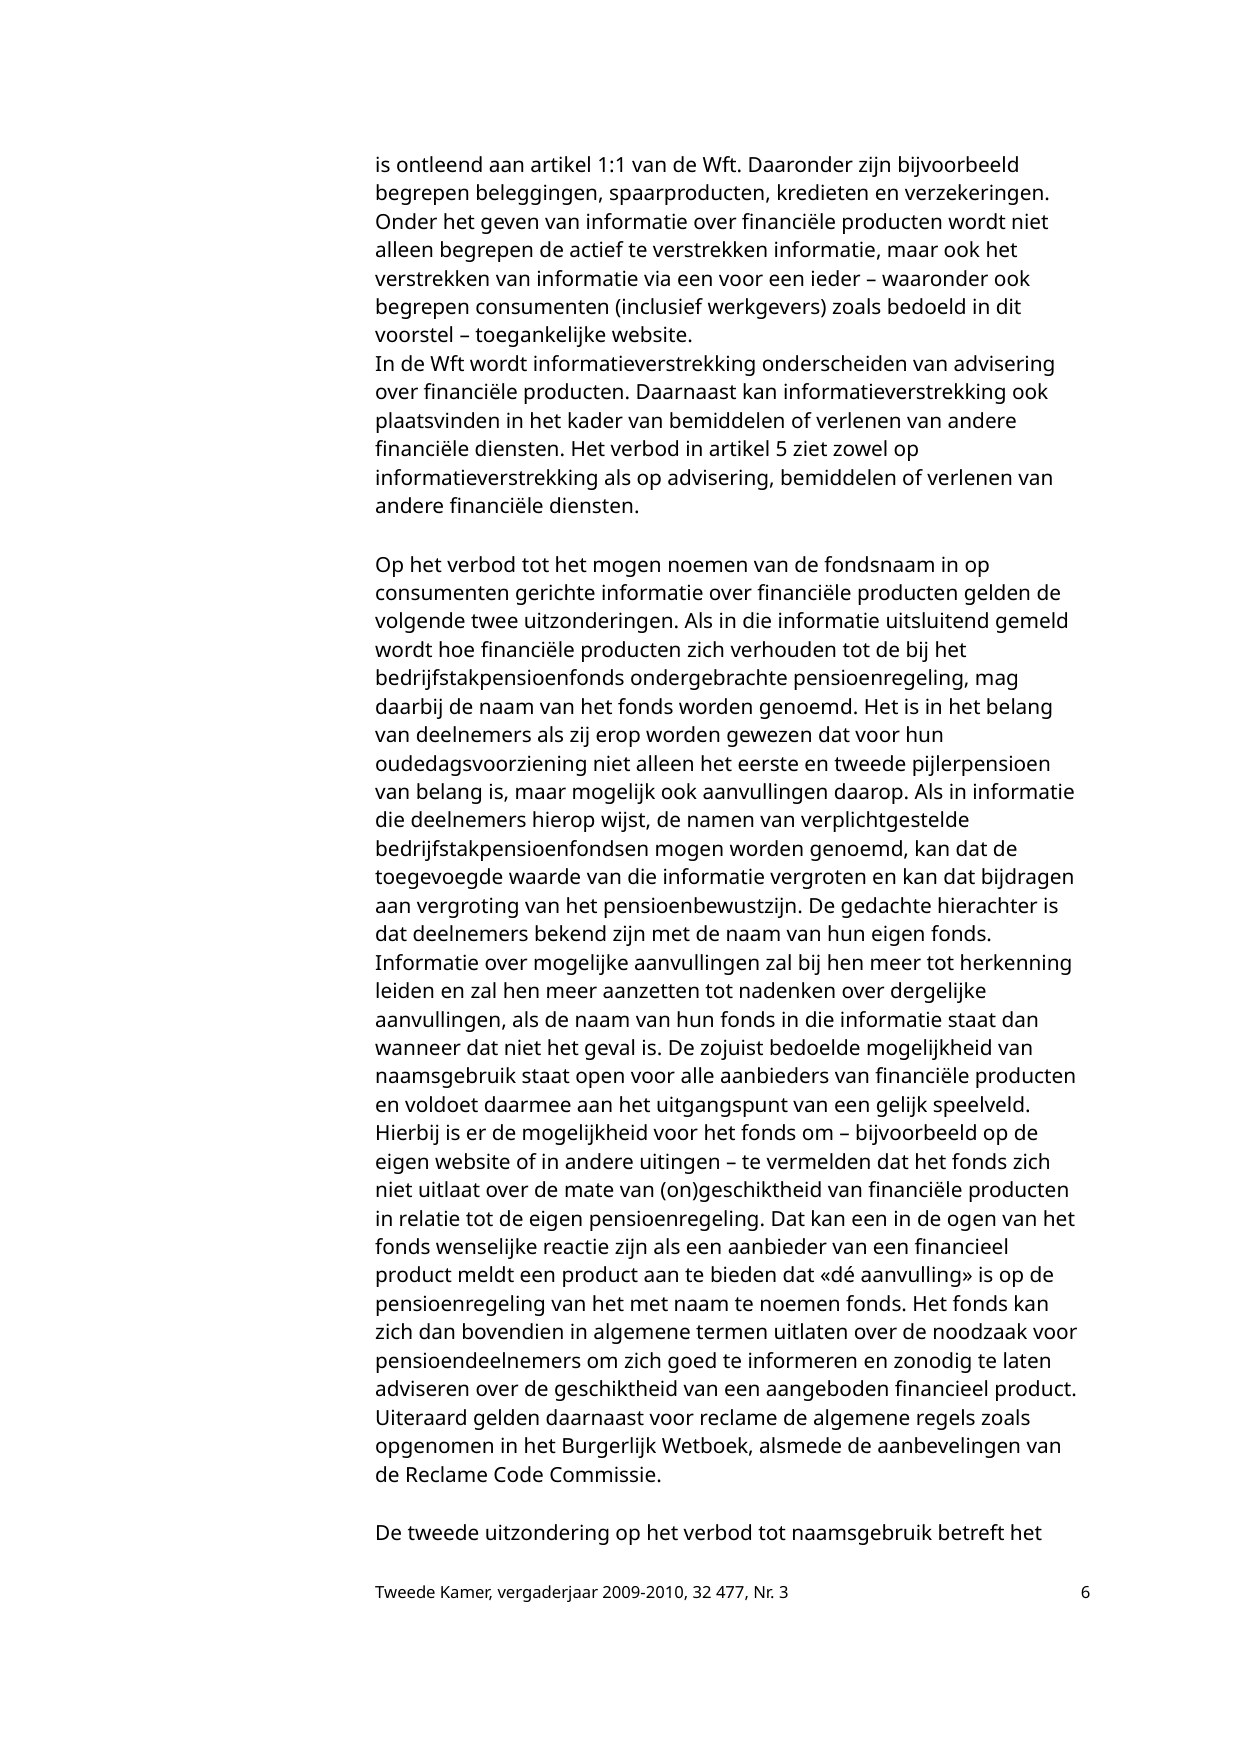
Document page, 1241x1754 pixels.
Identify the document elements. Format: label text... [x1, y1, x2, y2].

text Onder het geven van informatie over financiële producten wordt niet alleen begrepen de actief te verstrekken informatie, maar ook het verstrekken van informatie via een voor een ieder – waaronder ook begrepen consumenten (inclusief werkgevers) zoals bedoeld in dit voorstel – toegankelijke website. [375, 207, 1090, 349]
text In de Wft wordt informatieverstrekking onderscheiden van advisering over financiële producten. Daarnaast kan informatieverstrekking ook plaatsvinden in het kader van bemiddelen of verlenen van andere financiële diensten. Het verbod in artikel 5 ziet zowel op informatieverstrekking als op advisering, bemiddelen of verlenen van andere financiële diensten. [375, 349, 1090, 520]
text Op het verbod tot het mogen noemen van de fondsnaam in op consumenten gerichte informatie over financiële producten gelden de volgende twee uitzonderingen. Als in die informatie uitsluitend gemeld wordt hoe financiële producten zich verhouden tot de bij het bedrijfstakpensioenfonds ondergebrachte pensioenregeling, mag daarbij de naam van het fonds worden genoemd. Het is in het belang van deelnemers als zij erop worden gewezen dat voor hun oudedagsvoorziening niet alleen het eerste en tweede pijlerpensioen van belang is, maar mogelijk ook aanvullingen daarop. Als in informatie die deelnemers hierop wijst, de namen van verplichtgestelde bedrijfstakpensioenfondsen mogen worden genoemd, kan dat de toegevoegde waarde van die informatie vergroten en kan dat bijdragen aan vergroting van het pensioenbewustzijn. De gedachte hierachter is dat deelnemers bekend zijn met de naam van hun eigen fonds. Informatie over mogelijke aanvullingen zal bij hen meer tot herkenning leiden en zal hen meer aanzetten tot nadenken over dergelijke aanvullingen, als de naam van hun fonds in die informatie staat dan wanneer dat niet het geval is. De zojuist bedoelde mogelijkheid van naamsgebruik staat open voor alle aanbieders van financiële producten en voldoet daarmee aan het uitgangspunt van een gelijk speelveld. Hierbij is er de mogelijkheid voor het fonds om – bijvoorbeeld op de eigen website of in andere uitingen – te vermelden dat het fonds zich niet uitlaat over de mate van (on)geschiktheid van financiële producten in relatie tot de eigen pensioenregeling. Dat kan een in de ogen van het fonds wenselijke reactie zijn als een aanbieder van een financieel product meldt een product aan te bieden dat «dé aanvulling» is op de pensioenregeling van het met naam te noemen fonds. Het fonds kan zich dan bovendien in algemene termen uitlaten over de noodzaak voor pensioendeelnemers om zich goed te informeren en zonodig te laten adviseren over de geschiktheid van een aangeboden financieel product. Uiteraard gelden daarnaast voor reclame de algemene regels zoals opgenomen in het Burgerlijk Wetboek, alsmede de aanbevelingen van de Reclame Code Commissie. [375, 550, 1090, 1488]
text is ontleend aan artikel 1:1 van de Wft. Daaronder zijn bijvoorbeeld begrepen beleggingen, spaarproducten, kredieten en verzekeringen. [375, 150, 1090, 207]
text De tweede uitzondering op het verbod tot naamsgebruik betreft het [375, 1518, 1090, 1547]
